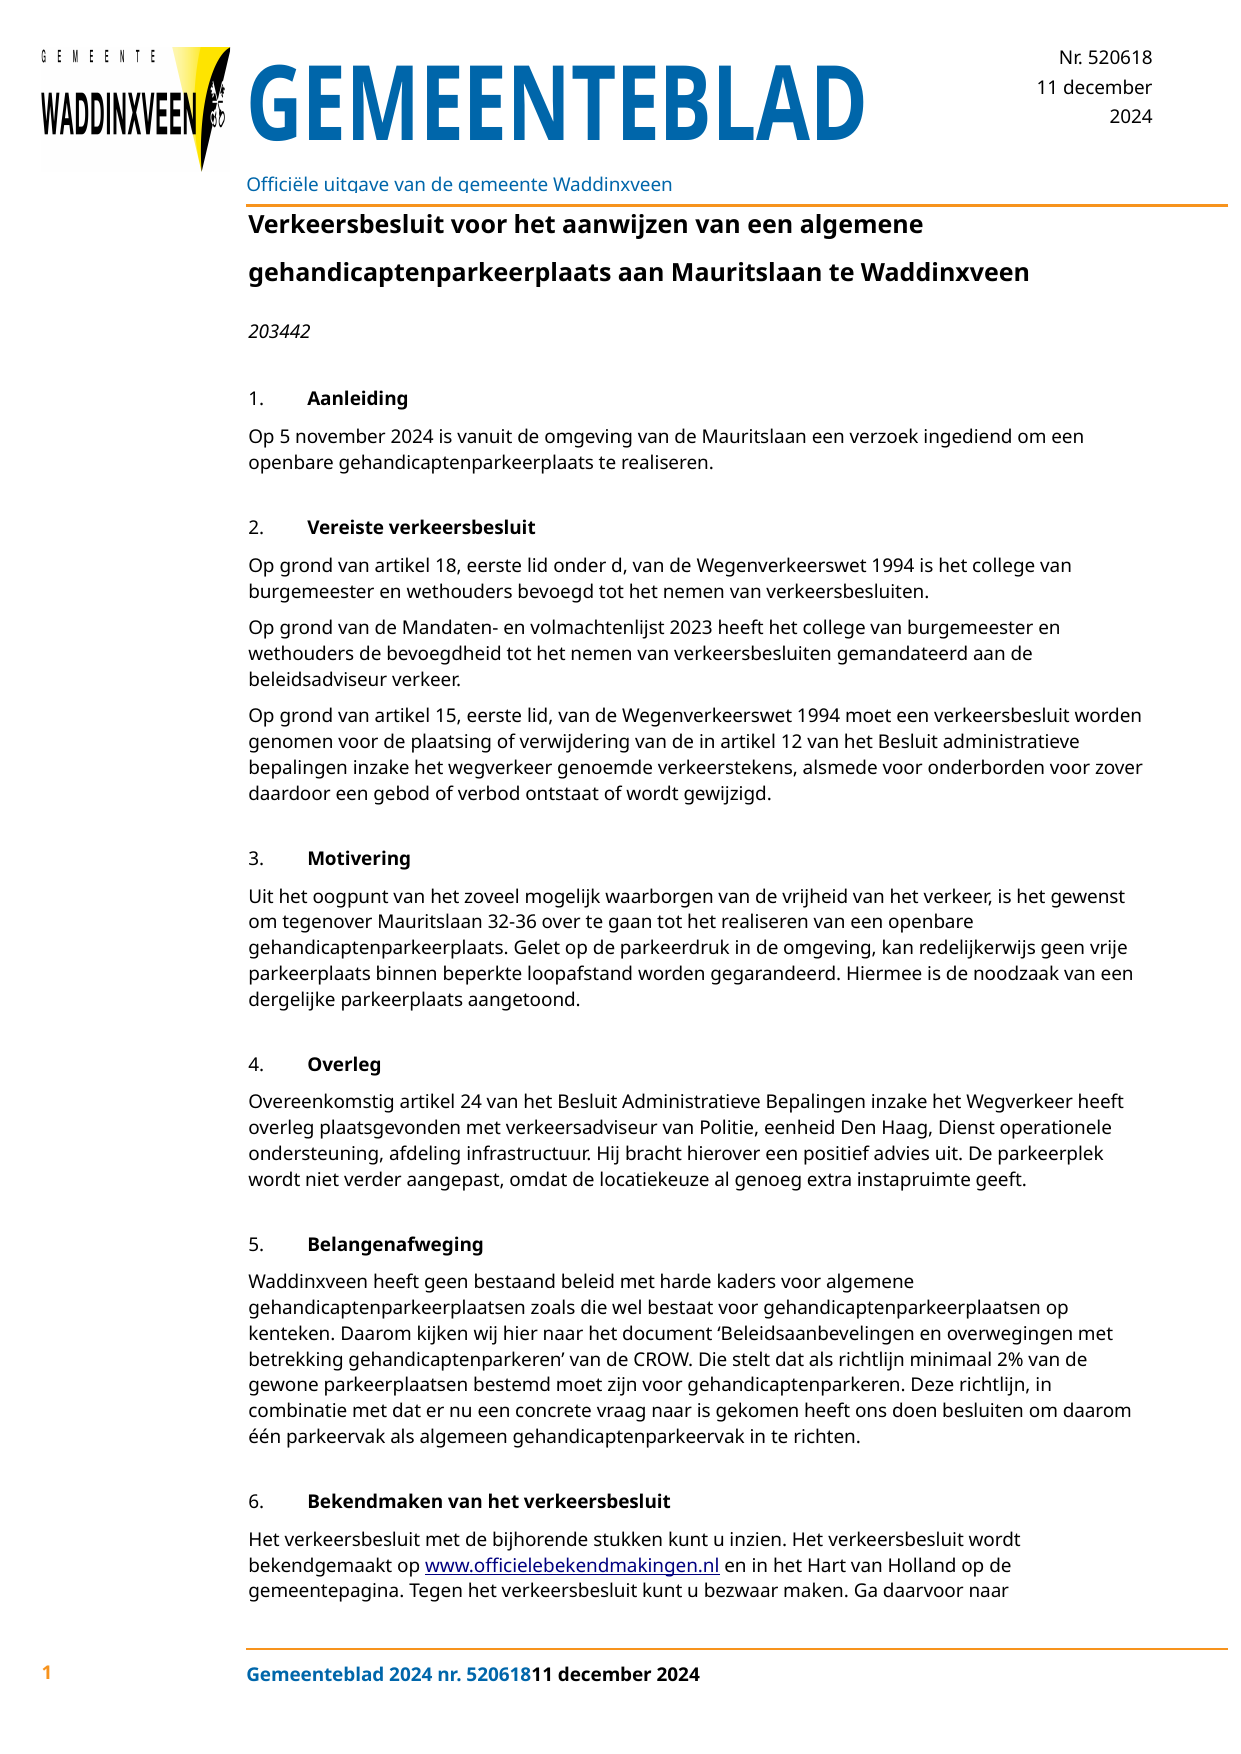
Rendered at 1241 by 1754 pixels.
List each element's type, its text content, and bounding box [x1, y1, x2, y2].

text Overeenkomstig artikel 24 van het Besluit Administratieve Bepalingen inzake het Wegverkeer heeft overleg plaatsgevonden met verkeersadviseur van Politie, eenheid Den Haag, Dienst operationele ondersteuning, afdeling infrastructuur. Hij bracht hierover een positief advies uit. De parkeerplek wordt niet verder aangepast, omdat de locatiekeuze al genoeg extra instapruimte geeft. [248, 1089, 1152, 1192]
list Vereiste verkeersbesluit [248, 514, 1152, 540]
text Op grond van de Mandaten- en volmachtenlijst 2023 heeft het college van burgemeester en wethouders de bevoegdheid tot het nemen van verkeersbesluiten gemandateerd aan de beleidsadviseur verkeer. [248, 614, 1152, 692]
text Op 5 november 2024 is vanuit de omgeving van de Mauritslaan een verzoek ingediend om een openbare gehandicaptenparkeerplaats te realiseren. [248, 423, 1152, 475]
list Motivering [248, 845, 1152, 871]
text Uit het oogpunt van het zoveel mogelijk waarborgen van de vrijheid van het verkeer, is het gewenst om tegenover Mauritslaan 32-36 over te gaan tot het realiseren van een openbare gehandicaptenparkeerplaats. Gelet op de parkeerdruk in de omgeving, kan redelijkerwijs geen vrije parkeerplaats binnen beperkte loopafstand worden gegarandeerd. Hiermee is de noodzaak van een dergelijke parkeerplaats aangetoond. [248, 883, 1152, 1011]
list Belangenafweging [248, 1231, 1152, 1257]
text Het verkeersbesluit met de bijhorende stukken kunt u inzien. Het verkeersbesluit wordt bekendgemaakt op www.officielebekendmakingen.nl en in het Hart van Holland op de gemeentepagina. Tegen het verkeersbesluit kunt u bezwaar maken. Ga daarvoor naar [248, 1526, 1152, 1603]
text Op grond van artikel 15, eerste lid, van de Wegenverkeerswet 1994 moet een verkeersbesluit worden genomen voor de plaatsing of verwijdering van de in artikel 12 van het Besluit administratieve bepalingen inzake het wegverkeer genoemde verkeerstekens, alsmede voor onderborden voor zover daardoor een gebod of verbod ontstaat of wordt gewijzigd. [248, 703, 1152, 806]
list Bekendmaken van het verkeersbesluit [248, 1488, 1152, 1514]
text Verkeersbesluit voor het aanwijzen van een algemene gehandicaptenparkeerplaats aan Mauritslaan te Waddinxveen [248, 207, 1152, 288]
list Aanleiding [248, 386, 1152, 411]
text Waddinxveen heeft geen bestaand beleid met harde kaders voor algemene gehandicaptenparkeerplaatsen zoals die wel bestaat voor gehandicaptenparkeerplaatsen op kenteken. Daarom kijken wij hier naar het document ‘Beleidsaanbevelingen en overwegingen met betrekking gehandicaptenparkeren’ van de CROW. Die stelt dat als richtlijn minimaal 2% van de gewone parkeerplaatsen bestemd moet zijn voor gehandicaptenparkeren. Deze richtlijn, in combinatie met dat er nu een concrete vraag naar is gekomen heeft ons doen besluiten om daarom één parkeervak als algemeen gehandicaptenparkeervak in te richten. [248, 1269, 1152, 1449]
picture [41, 47, 231, 172]
list Overleg [248, 1051, 1152, 1076]
text Op grond van artikel 18, eerste lid onder d, van de Wegenverkeerswet 1994 is het college van burgemeester en wethouders bevoegd tot het nemen van verkeersbesluiten. [248, 552, 1152, 604]
text 203442 [248, 318, 1152, 344]
